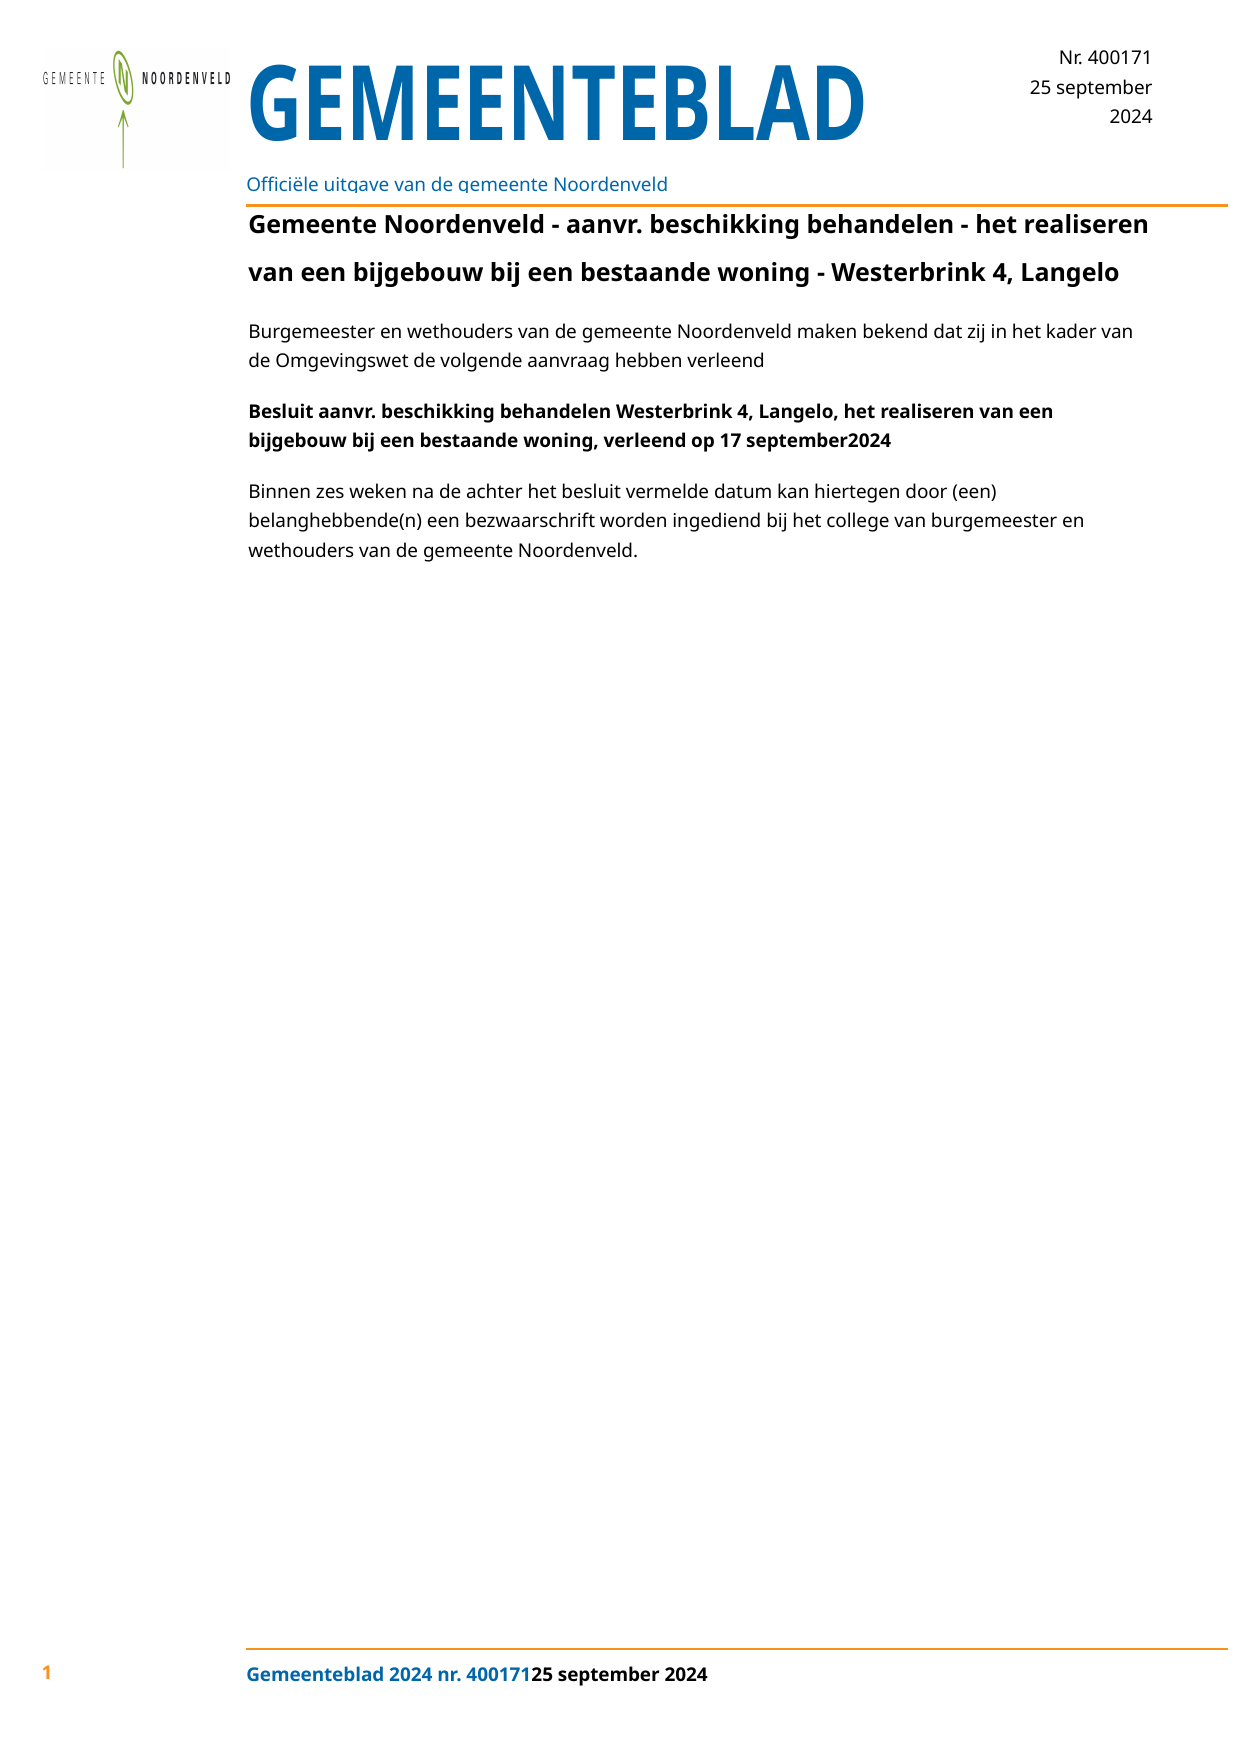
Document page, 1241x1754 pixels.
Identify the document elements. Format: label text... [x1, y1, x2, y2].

picture [41, 47, 231, 172]
text Binnen zes weken na de achter het besluit vermelde datum kan hiertegen door (een) belanghebbende(n) een bezwaarschrift worden ingediend bij het college van burgemeester en wethouders van de gemeente Noordenveld. [248, 478, 1152, 563]
text Gemeente Noordenveld - aanvr. beschikking behandelen - het realiseren van een bijgebouw bij een bestaande woning - Westerbrink 4, Langelo [248, 207, 1152, 288]
text Burgemeester en wethouders van de gemeente Noordenveld maken bekend dat zij in het kader van de Omgevingswet de volgende aanvraag hebben verleend [248, 318, 1152, 373]
text Besluit aanvr. beschikking behandelen Westerbrink 4, Langelo, het realiseren van een bijgebouw bij een bestaande woning, verleend op 17 september2024 [248, 398, 1152, 453]
